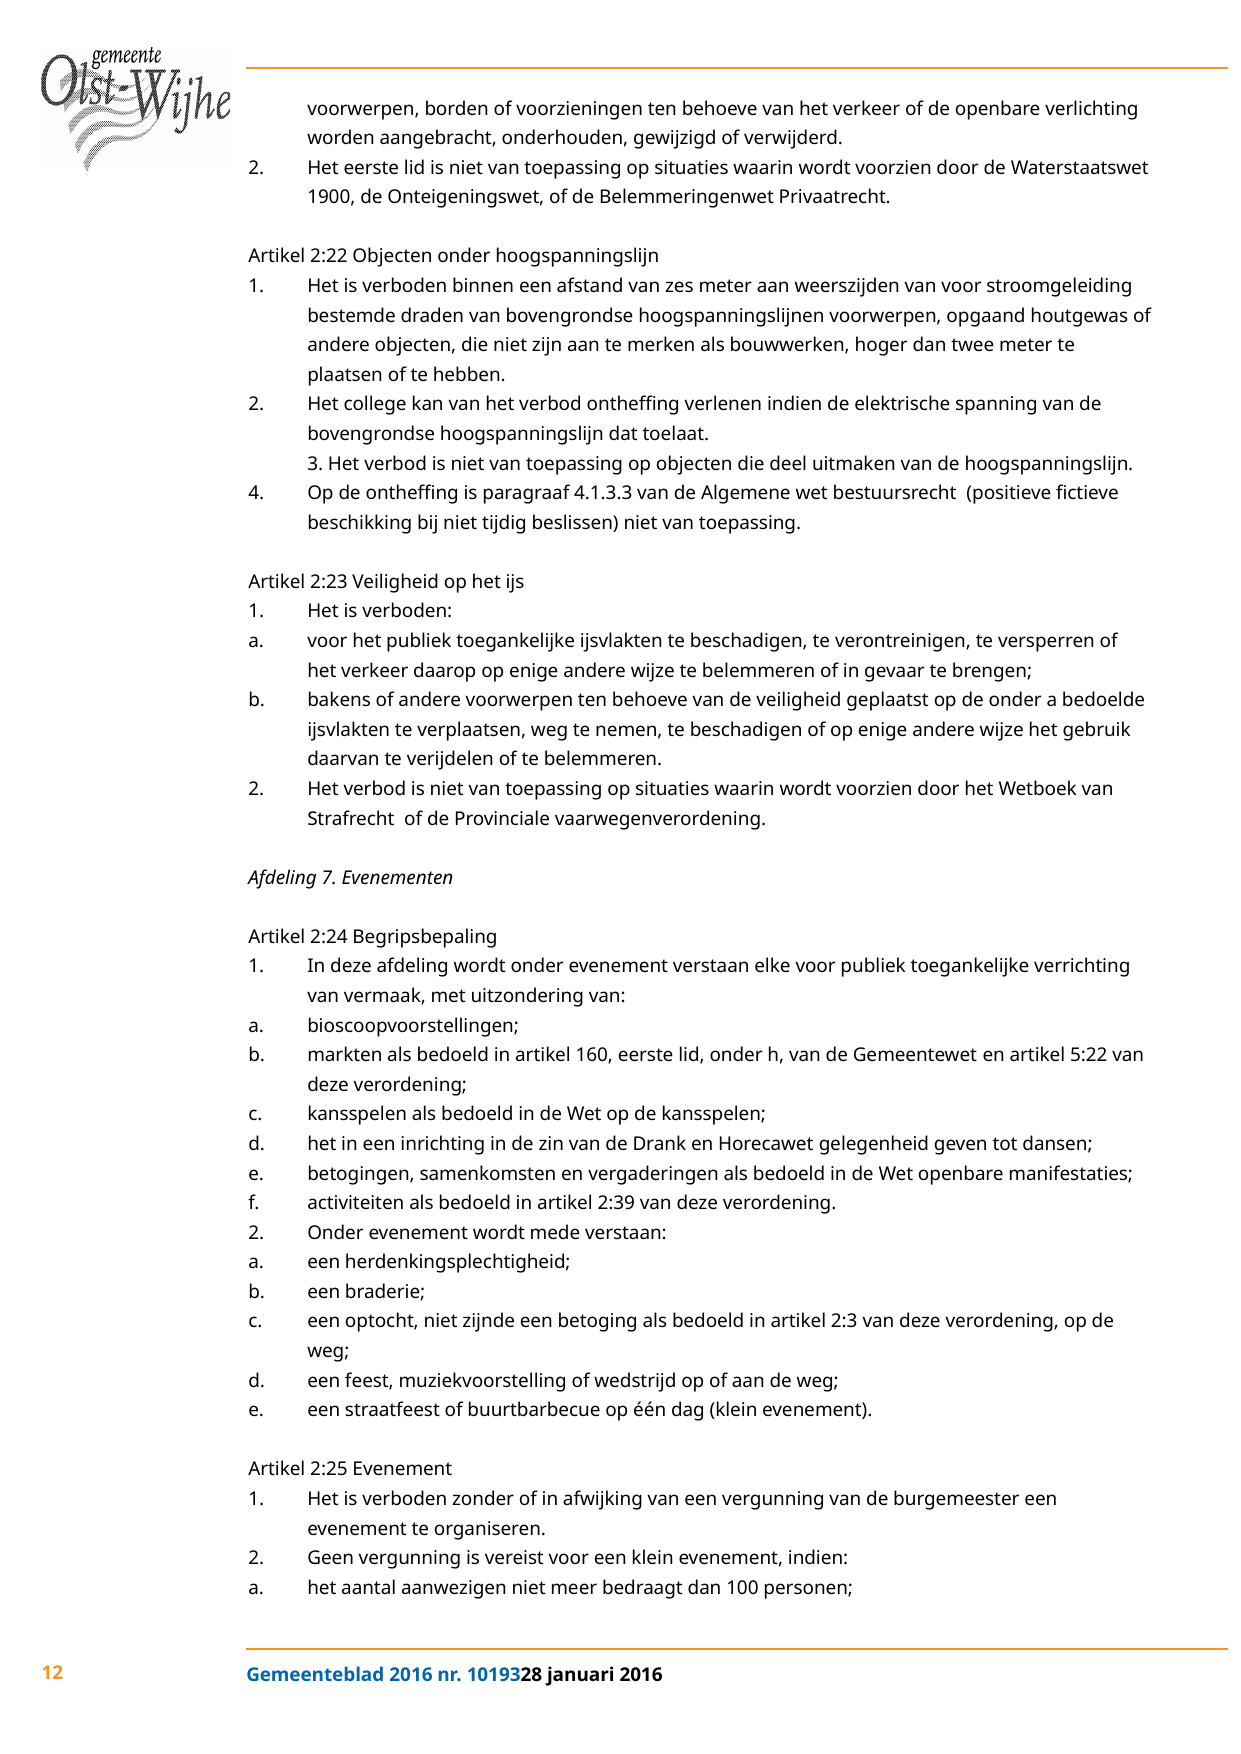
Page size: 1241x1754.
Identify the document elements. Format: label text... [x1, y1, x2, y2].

text Artikel 2:24 Begripsbepaling [248, 923, 1152, 949]
list het aantal aanwezigen niet meer bedraagt dan 100 personen; [248, 1574, 1152, 1600]
list bioscoopvoorstellingen; [248, 1012, 1152, 1038]
text Artikel 2:23 Veiligheid op het ijs [248, 568, 1152, 594]
list Het is verboden binnen een afstand van zes meter aan weerszijden van voor stroomgeleiding bestemde draden van bovengrondse hoogspanningslijnen voorwerpen, opgaand houtgewas of andere objecten, die niet zijn aan te merken als bouwwerken, hoger dan twee meter te plaatsen of te hebben. [248, 272, 1152, 387]
list voorwerpen, borden of voorzieningen ten behoeve van het verkeer of de openbare verlichting worden aangebracht, onderhouden, gewijzigd of verwijderd. [248, 95, 1152, 150]
list een optocht, niet zijnde een betoging als bedoeld in artikel 2:3 van deze verordening, op de weg; [248, 1308, 1152, 1363]
list een herdenkingsplechtigheid; [248, 1248, 1152, 1274]
list Het verbod is niet van toepassing op situaties waarin wordt voorzien door het Wetboek van Strafrecht of de Provinciale vaarwegenverordening. [248, 775, 1152, 831]
list betogingen, samenkomsten en vergaderingen als bedoeld in de Wet openbare manifestaties; [248, 1160, 1152, 1186]
list bakens of andere voorwerpen ten behoeve van de veiligheid geplaatst op de onder a bedoelde ijsvlakten te verplaatsen, weg te nemen, te beschadigen of op enige andere wijze het gebruik daarvan te verijdelen of te belemmeren. [248, 686, 1152, 771]
list kansspelen als bedoeld in de Wet op de kansspelen; [248, 1101, 1152, 1126]
list Op de ontheffing is paragraaf 4.1.3.3 van de Algemene wet bestuursrecht (positieve fictieve beschikking bij niet tijdig beslissen) niet van toepassing. [248, 479, 1152, 535]
list Onder evenement wordt mede verstaan: [248, 1219, 1152, 1245]
list markten als bedoeld in artikel 160, eerste lid, onder h, van de Gemeentewet en artikel 5:22 van deze verordening; [248, 1041, 1152, 1097]
list activiteiten als bedoeld in artikel 2:39 van deze verordening. [248, 1189, 1152, 1215]
list Het college kan van het verbod ontheffing verlenen indien de elektrische spanning van de bovengrondse hoogspanningslijn dat toelaat. [248, 391, 1152, 446]
list Het eerste lid is niet van toepassing op situaties waarin wordt voorzien door de Waterstaatswet 1900, de Onteigeningswet, of de Belemmeringenwet Privaatrecht. [248, 154, 1152, 209]
text Artikel 2:22 Objecten onder hoogspanningslijn [248, 243, 1152, 268]
list Het is verboden zonder of in afwijking van een vergunning van de burgemeester een evenement te organiseren. [248, 1485, 1152, 1541]
list Het is verboden: [248, 598, 1152, 623]
text Afdeling 7. Evenementen [248, 864, 1152, 890]
list In deze afdeling wordt onder evenement verstaan elke voor publiek toegankelijke verrichting van vermaak, met uitzondering van: [248, 953, 1152, 1008]
list een straatfeest of buurtbarbecue op één dag (klein evenement). [248, 1396, 1152, 1422]
list voor het publiek toegankelijke ijsvlakten te beschadigen, te verontreinigen, te versperren of het verkeer daarop op enige andere wijze te belemmeren of in gevaar te brengen; [248, 627, 1152, 683]
text Artikel 2:25 Evenement [248, 1456, 1152, 1481]
list 3. Het verbod is niet van toepassing op objecten die deel uitmaken van de hoogspanningslijn. [248, 450, 1152, 476]
picture [41, 47, 231, 172]
list een braderie; [248, 1278, 1152, 1304]
list het in een inrichting in de zin van de Drank en Horecawet gelegenheid geven tot dansen; [248, 1130, 1152, 1156]
list een feest, muziekvoorstelling of wedstrijd op of aan de weg; [248, 1367, 1152, 1393]
list Geen vergunning is vereist voor een klein evenement, indien: [248, 1544, 1152, 1570]
